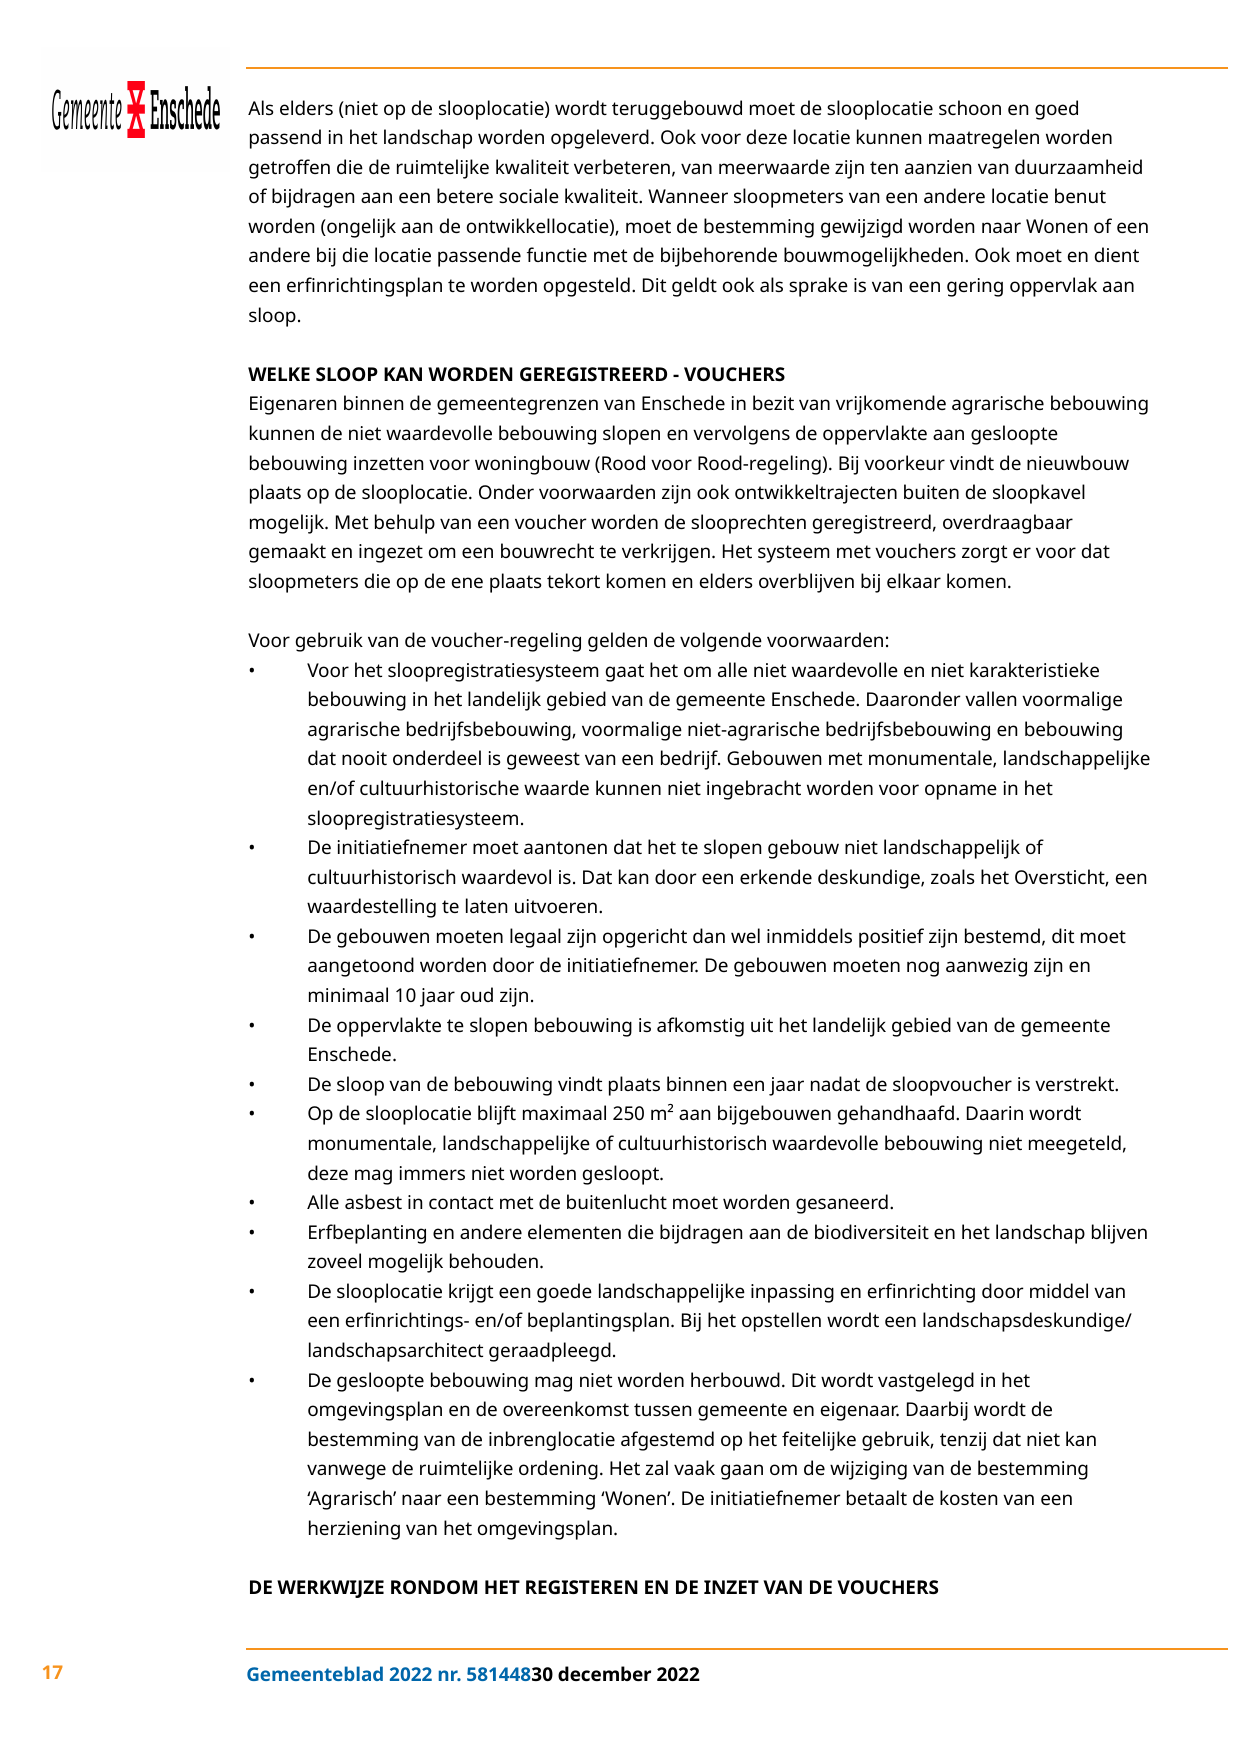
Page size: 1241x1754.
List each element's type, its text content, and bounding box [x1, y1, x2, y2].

text DE WERKWIJZE RONDOM HET REGISTEREN EN DE INZET VAN DE VOUCHERS [248, 1574, 1152, 1600]
text Voor gebruik van de voucher-regeling gelden de volgende voorwaarden: [248, 627, 1152, 653]
list Voor het sloopregistratiesysteem gaat het om alle niet waardevolle en niet karakteristieke bebouwing in het landelijk gebied van de gemeente Enschede. Daaronder vallen voormalige agrarische bedrijfsbebouwing, voormalige niet-agrarische bedrijfsbebouwing en bebouwing dat nooit onderdeel is geweest van een bedrijf. Gebouwen met monumentale, landschappelijke en/of cultuurhistorische waarde kunnen niet ingebracht worden voor opname in het sloopregistratiesysteem. [248, 657, 1152, 831]
list Op de slooplocatie blijft maximaal 250 m² aan bijgebouwen gehandhaafd. Daarin wordt monumentale, landschappelijke of cultuurhistorisch waardevolle bebouwing niet meegeteld, deze mag immers niet worden gesloopt. [248, 1101, 1152, 1186]
list Erfbeplanting en andere elementen die bijdragen aan de biodiversiteit en het landschap blijven zoveel mogelijk behouden. [248, 1219, 1152, 1274]
list De oppervlakte te slopen bebouwing is afkomstig uit het landelijk gebied van de gemeente Enschede. [248, 1012, 1152, 1067]
text Als elders (niet op de slooplocatie) wordt teruggebouwd moet de slooplocatie schoon en goed passend in het landschap worden opgeleverd. Ook voor deze locatie kunnen maatregelen worden getroffen die de ruimtelijke kwaliteit verbeteren, van meerwaarde zijn ten aanzien van duurzaamheid of bijdragen aan een betere sociale kwaliteit. Wanneer sloopmeters van een andere locatie benut worden (ongelijk aan de ontwikkellocatie), moet de bestemming gewijzigd worden naar Wonen of een andere bij die locatie passende functie met de bijbehorende bouwmogelijkheden. Ook moet en dient een erfinrichtingsplan te worden opgesteld. Dit geldt ook als sprake is van een gering oppervlak aan sloop. [248, 95, 1152, 328]
list De slooplocatie krijgt een goede landschappelijke inpassing en erfinrichting door middel van een erfinrichtings- en/of beplantingsplan. Bij het opstellen wordt een landschapsdeskundige/ landschapsarchitect geraadpleegd. [248, 1278, 1152, 1363]
list De sloop van de bebouwing vindt plaats binnen een jaar nadat de sloopvoucher is verstrekt. [248, 1071, 1152, 1097]
list De initiatiefnemer moet aantonen dat het te slopen gebouw niet landschappelijk of cultuurhistorisch waardevol is. Dat kan door een erkende deskundige, zoals het Oversticht, een waardestelling te laten uitvoeren. [248, 834, 1152, 919]
picture [41, 47, 231, 172]
text WELKE SLOOP KAN WORDEN GEREGISTREERD - VOUCHERS [248, 361, 1152, 387]
list De gesloopte bebouwing mag niet worden herbouwd. Dit wordt vastgelegd in het omgevingsplan en de overeenkomst tussen gemeente en eigenaar. Daarbij wordt de bestemming van de inbrenglocatie afgestemd op het feitelijke gebruik, tenzij dat niet kan vanwege de ruimtelijke ordening. Het zal vaak gaan om de wijziging van de bestemming ‘Agrarisch’ naar een bestemming ‘Wonen’. De initiatiefnemer betaalt de kosten van een herziening van het omgevingsplan. [248, 1367, 1152, 1541]
list Alle asbest in contact met de buitenlucht moet worden gesaneerd. [248, 1189, 1152, 1215]
text Eigenaren binnen de gemeentegrenzen van Enschede in bezit van vrijkomende agrarische bebouwing kunnen de niet waardevolle bebouwing slopen en vervolgens de oppervlakte aan gesloopte bebouwing inzetten voor woningbouw (Rood voor Rood-regeling). Bij voorkeur vindt de nieuwbouw plaats op de slooplocatie. Onder voorwaarden zijn ook ontwikkeltrajecten buiten de sloopkavel mogelijk. Met behulp van een voucher worden de slooprechten geregistreerd, overdraagbaar gemaakt en ingezet om een bouwrecht te verkrijgen. Het systeem met vouchers zorgt er voor dat sloopmeters die op de ene plaats tekort komen en elders overblijven bij elkaar komen. [248, 391, 1152, 594]
list De gebouwen moeten legaal zijn opgericht dan wel inmiddels positief zijn bestemd, dit moet aangetoond worden door de initiatiefnemer. De gebouwen moeten nog aanwezig zijn en minimaal 10 jaar oud zijn. [248, 923, 1152, 1008]
